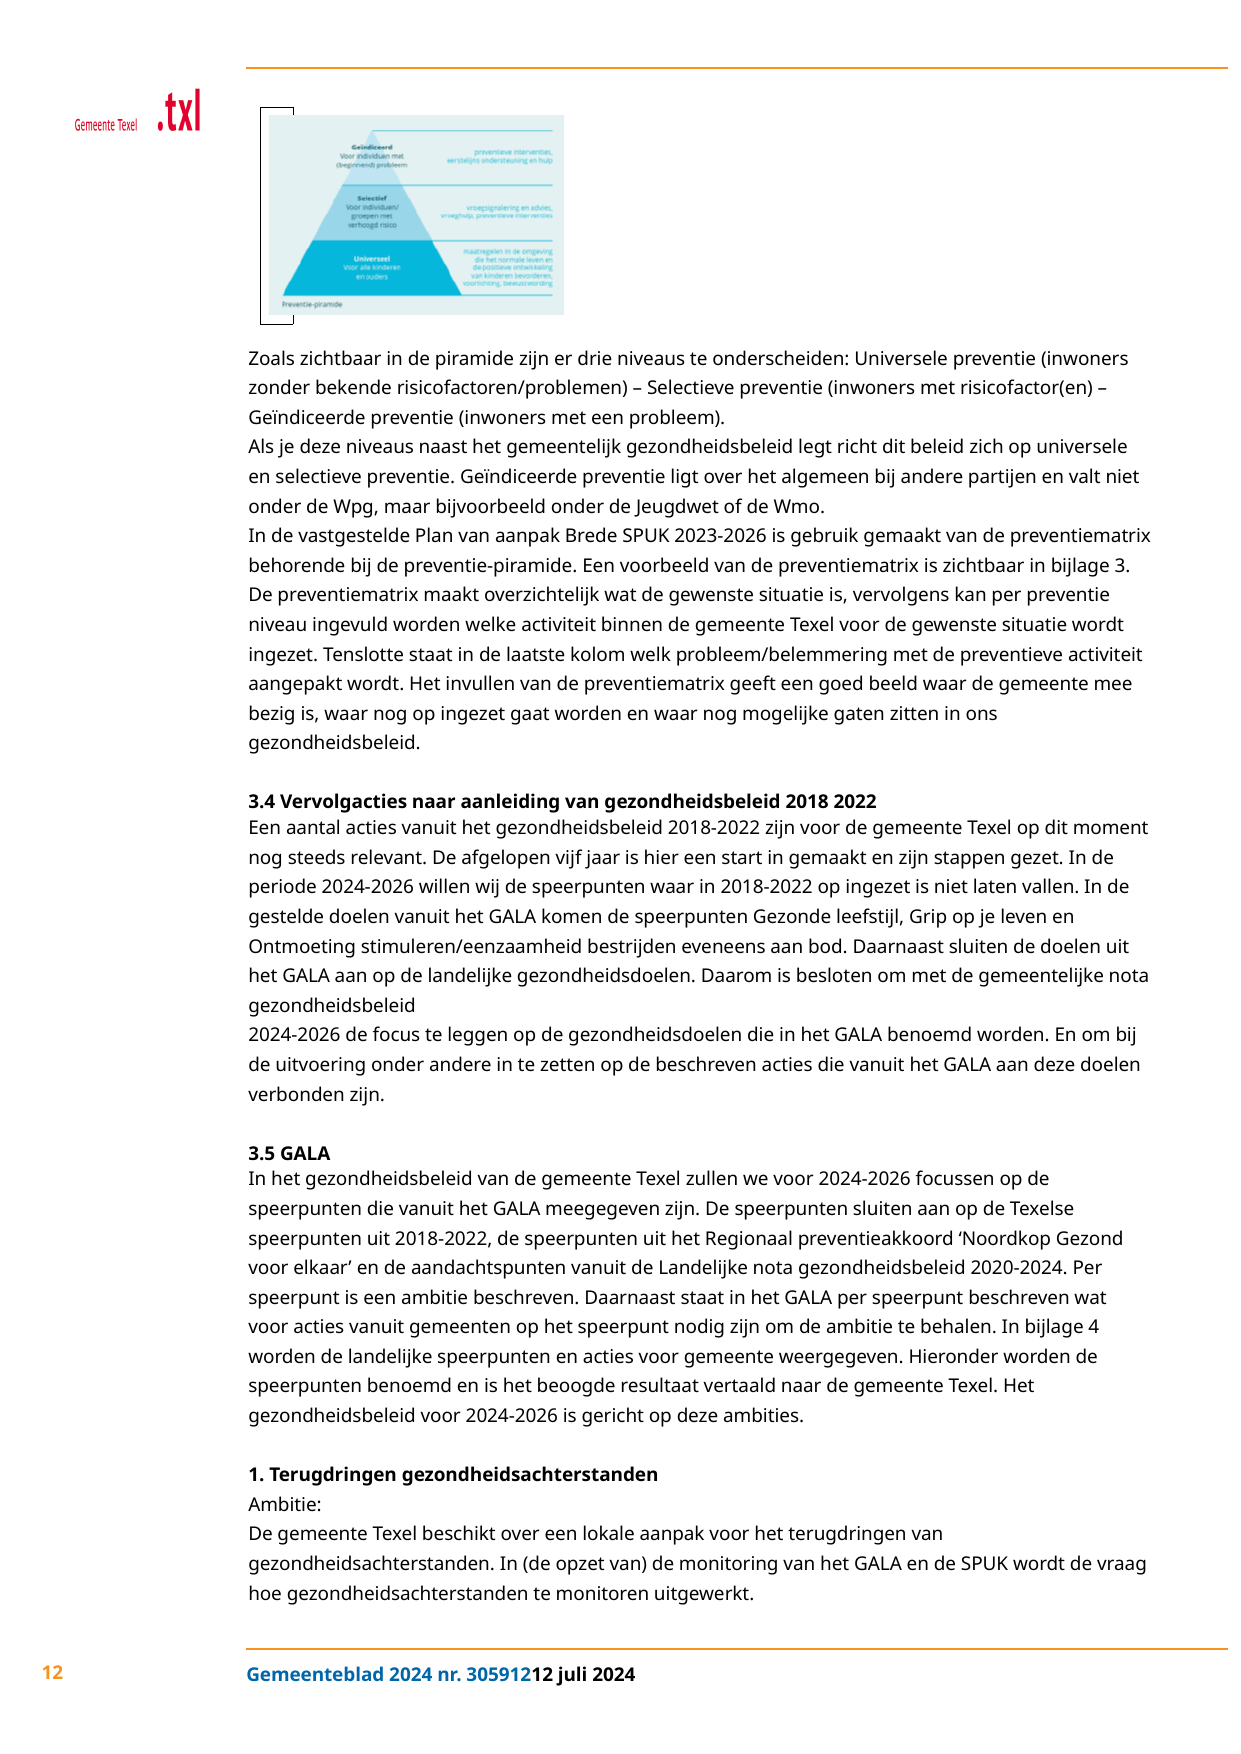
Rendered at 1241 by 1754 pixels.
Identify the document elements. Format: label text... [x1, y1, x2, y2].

text Als je deze niveaus naast het gemeentelijk gezondheidsbeleid legt richt dit beleid zich op universele en selectieve preventie. Geïndiceerde preventie ligt over het algemeen bij andere partijen en valt niet onder de Wpg, maar bijvoorbeeld onder de Jeugdwet of de Wmo. [248, 434, 1152, 519]
text 3.4 Vervolgacties naar aanleiding van gezondheidsbeleid 2018 2022 [248, 789, 1152, 814]
text In de vastgestelde Plan van aanpak Brede SPUK 2023-2026 is gebruik gemaakt van de preventiematrix behorende bij de preventie-piramide. Een voorbeeld van de preventiematrix is zichtbaar in bijlage 3. De preventiematrix maakt overzichtelijk wat de gewenste situatie is, vervolgens kan per preventie niveau ingevuld worden welke activiteit binnen de gemeente Texel voor de gewenste situatie wordt ingezet. Tenslotte staat in de laatste kolom welk probleem/belemmering met de preventieve activiteit aangepakt wordt. Het invullen van de preventiematrix geeft een goed beeld waar de gemeente mee bezig is, waar nog op ingezet gaat worden en waar nog mogelijke gaten zitten in ons gezondheidsbeleid. [248, 522, 1152, 755]
text 2024-2026 de focus te leggen op de gezondheidsdoelen die in het GALA benoemd worden. En om bij de uitvoering onder andere in te zetten op de beschreven acties die vanuit het GALA aan deze doelen verbonden zijn. [248, 1022, 1152, 1106]
picture [41, 47, 231, 172]
text 3.5 GALA [248, 1140, 1152, 1166]
text Zoals zichtbaar in de piramide zijn er drie niveaus te onderscheiden: Universele preventie (inwoners zonder bekende risicofactoren/problemen) – Selectieve preventie (inwoners met risicofactor(en) – Geïndiceerde preventie (inwoners met een probleem). [248, 345, 1152, 430]
text Ambitie: [248, 1491, 1152, 1517]
picture [268, 115, 565, 315]
text De gemeente Texel beschikt over een lokale aanpak voor het terugdringen van gezondheidsachterstanden. In (de opzet van) de monitoring van het GALA en de SPUK wordt de vraag hoe gezondheidsachterstanden te monitoren uitgewerkt. [248, 1521, 1152, 1606]
text 1. Terugdringen gezondheidsachterstanden [248, 1461, 1152, 1487]
text Een aantal acties vanuit het gezondheidsbeleid 2018-2022 zijn voor de gemeente Texel op dit moment nog steeds relevant. De afgelopen vijf jaar is hier een start in gemaakt en zijn stappen gezet. In de periode 2024-2026 willen wij de speerpunten waar in 2018-2022 op ingezet is niet laten vallen. In de gestelde doelen vanuit het GALA komen de speerpunten Gezonde leefstijl, Grip op je leven en Ontmoeting stimuleren/eenzaamheid bestrijden eveneens aan bod. Daarnaast sluiten de doelen uit het GALA aan op de landelijke gezondheidsdoelen. Daarom is besloten om met de gemeentelijke nota gezondheidsbeleid [248, 814, 1152, 1018]
text In het gezondheidsbeleid van de gemeente Texel zullen we voor 2024-2026 focussen op de speerpunten die vanuit het GALA meegegeven zijn. De speerpunten sluiten aan op de Texelse speerpunten uit 2018-2022, de speerpunten uit het Regionaal preventieakkoord ‘Noordkop Gezond voor elkaar’ en de aandachtspunten vanuit de Landelijke nota gezondheidsbeleid 2020-2024. Per speerpunt is een ambitie beschreven. Daarnaast staat in het GALA per speerpunt beschreven wat voor acties vanuit gemeenten op het speerpunt nodig zijn om de ambitie te behalen. In bijlage 4 worden de landelijke speerpunten en acties voor gemeente weergegeven. Hieronder worden de speerpunten benoemd en is het beoogde resultaat vertaald naar de gemeente Texel. Het gezondheidsbeleid voor 2024-2026 is gericht op deze ambities. [248, 1166, 1152, 1428]
